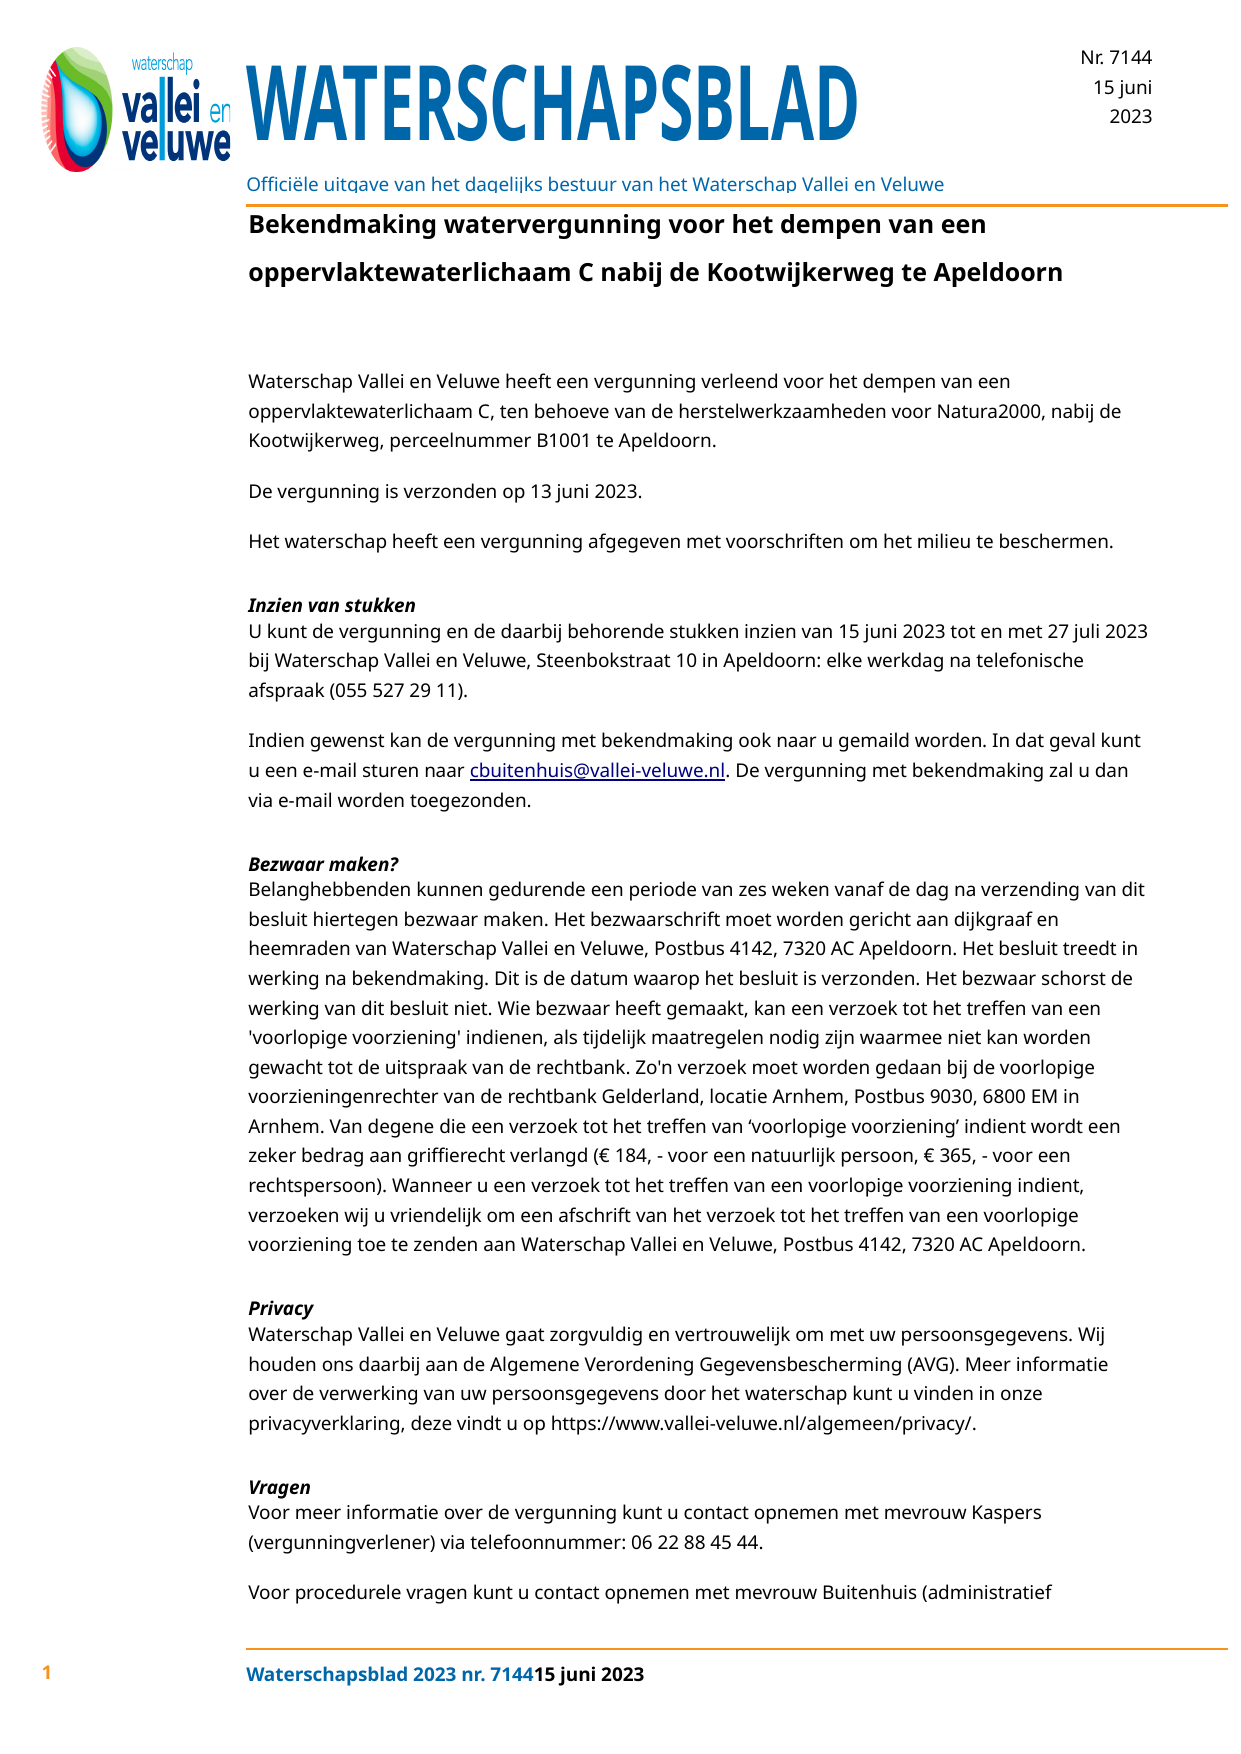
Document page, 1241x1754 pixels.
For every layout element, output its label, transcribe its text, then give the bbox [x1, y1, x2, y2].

text Bezwaar maken? [248, 851, 1152, 876]
text Voor meer informatie over de vergunning kunt u contact opnemen met mevrouw Kaspers (vergunningverlener) via telefoonnummer: 06 22 88 45 44. [248, 1499, 1152, 1555]
text Inzien van stukken [248, 592, 1152, 618]
text U kunt de vergunning en de daarbij behorende stukken inzien van 15 juni 2023 tot en met 27 juli 2023 bij Waterschap Vallei en Veluwe, Steenbokstraat 10 in Apeldoorn: elke werkdag na telefonische afspraak (055 527 29 11). [248, 618, 1152, 703]
text Waterschap Vallei en Veluwe heeft een vergunning verleend voor het dempen van een oppervlaktewaterlichaam C, ten behoeve van de herstelwerkzaamheden voor Natura2000, nabij de Kootwijkerweg, perceelnummer B1001 te Apeldoorn. [248, 368, 1152, 453]
text Vragen [248, 1474, 1152, 1499]
text De vergunning is verzonden op 13 juni 2023. [248, 478, 1152, 504]
text Waterschap Vallei en Veluwe gaat zorgvuldig en vertrouwelijk om met uw persoonsgegevens. Wij houden ons daarbij aan de Algemene Verordening Gegevensbescherming (AVG). Meer informatie over de verwerking van uw persoonsgegevens door het waterschap kunt u vinden in onze privacyverklaring, deze vindt u op https://www.vallei-veluwe.nl/algemeen/privacy/. [248, 1321, 1152, 1436]
text Indien gewenst kan de vergunning met bekendmaking ook naar u gemaild worden. In dat geval kunt u een e-mail sturen naar cbuitenhuis@vallei-veluwe.nl. De vergunning met bekendmaking zal u dan via e-mail worden toegezonden. [248, 728, 1152, 812]
text Het waterschap heeft een vergunning afgegeven met voorschriften om het milieu te beschermen. [248, 528, 1152, 554]
text Bekendmaking watervergunning voor het dempen van een oppervlaktewaterlichaam C nabij de Kootwijkerweg te Apeldoorn [248, 207, 1152, 288]
text Voor procedurele vragen kunt u contact opnemen met mevrouw Buitenhuis (administratief [248, 1579, 1152, 1605]
text Belanghebbenden kunnen gedurende een periode van zes weken vanaf de dag na verzending van dit besluit hiertegen bezwaar maken. Het bezwaarschrift moet worden gericht aan dijkgraaf en heemraden van Waterschap Vallei en Veluwe, Postbus 4142, 7320 AC Apeldoorn. Het besluit treedt in werking na bekendmaking. Dit is de datum waarop het besluit is verzonden. Het bezwaar schorst de werking van dit besluit niet. Wie bezwaar heeft gemaakt, kan een verzoek tot het treffen van een 'voorlopige voorziening' indienen, als tijdelijk maatregelen nodig zijn waarmee niet kan worden gewacht tot de uitspraak van de rechtbank. Zo'n verzoek moet worden gedaan bij de voorlopige voorzieningenrechter van de rechtbank Gelderland, locatie Arnhem, Postbus 9030, 6800 EM in Arnhem. Van degene die een verzoek tot het treffen van ‘voorlopige voorziening’ indient wordt een zeker bedrag aan griffierecht verlangd (€ 184, - voor een natuurlijk persoon, € 365, - voor een rechtspersoon). Wanneer u een verzoek tot het treffen van een voorlopige voorziening indient, verzoeken wij u vriendelijk om een afschrift van het verzoek tot het treffen van een voorlopige voorziening toe te zenden aan Waterschap Vallei en Veluwe, Postbus 4142, 7320 AC Apeldoorn. [248, 876, 1152, 1257]
picture [41, 47, 231, 172]
text Privacy [248, 1295, 1152, 1321]
